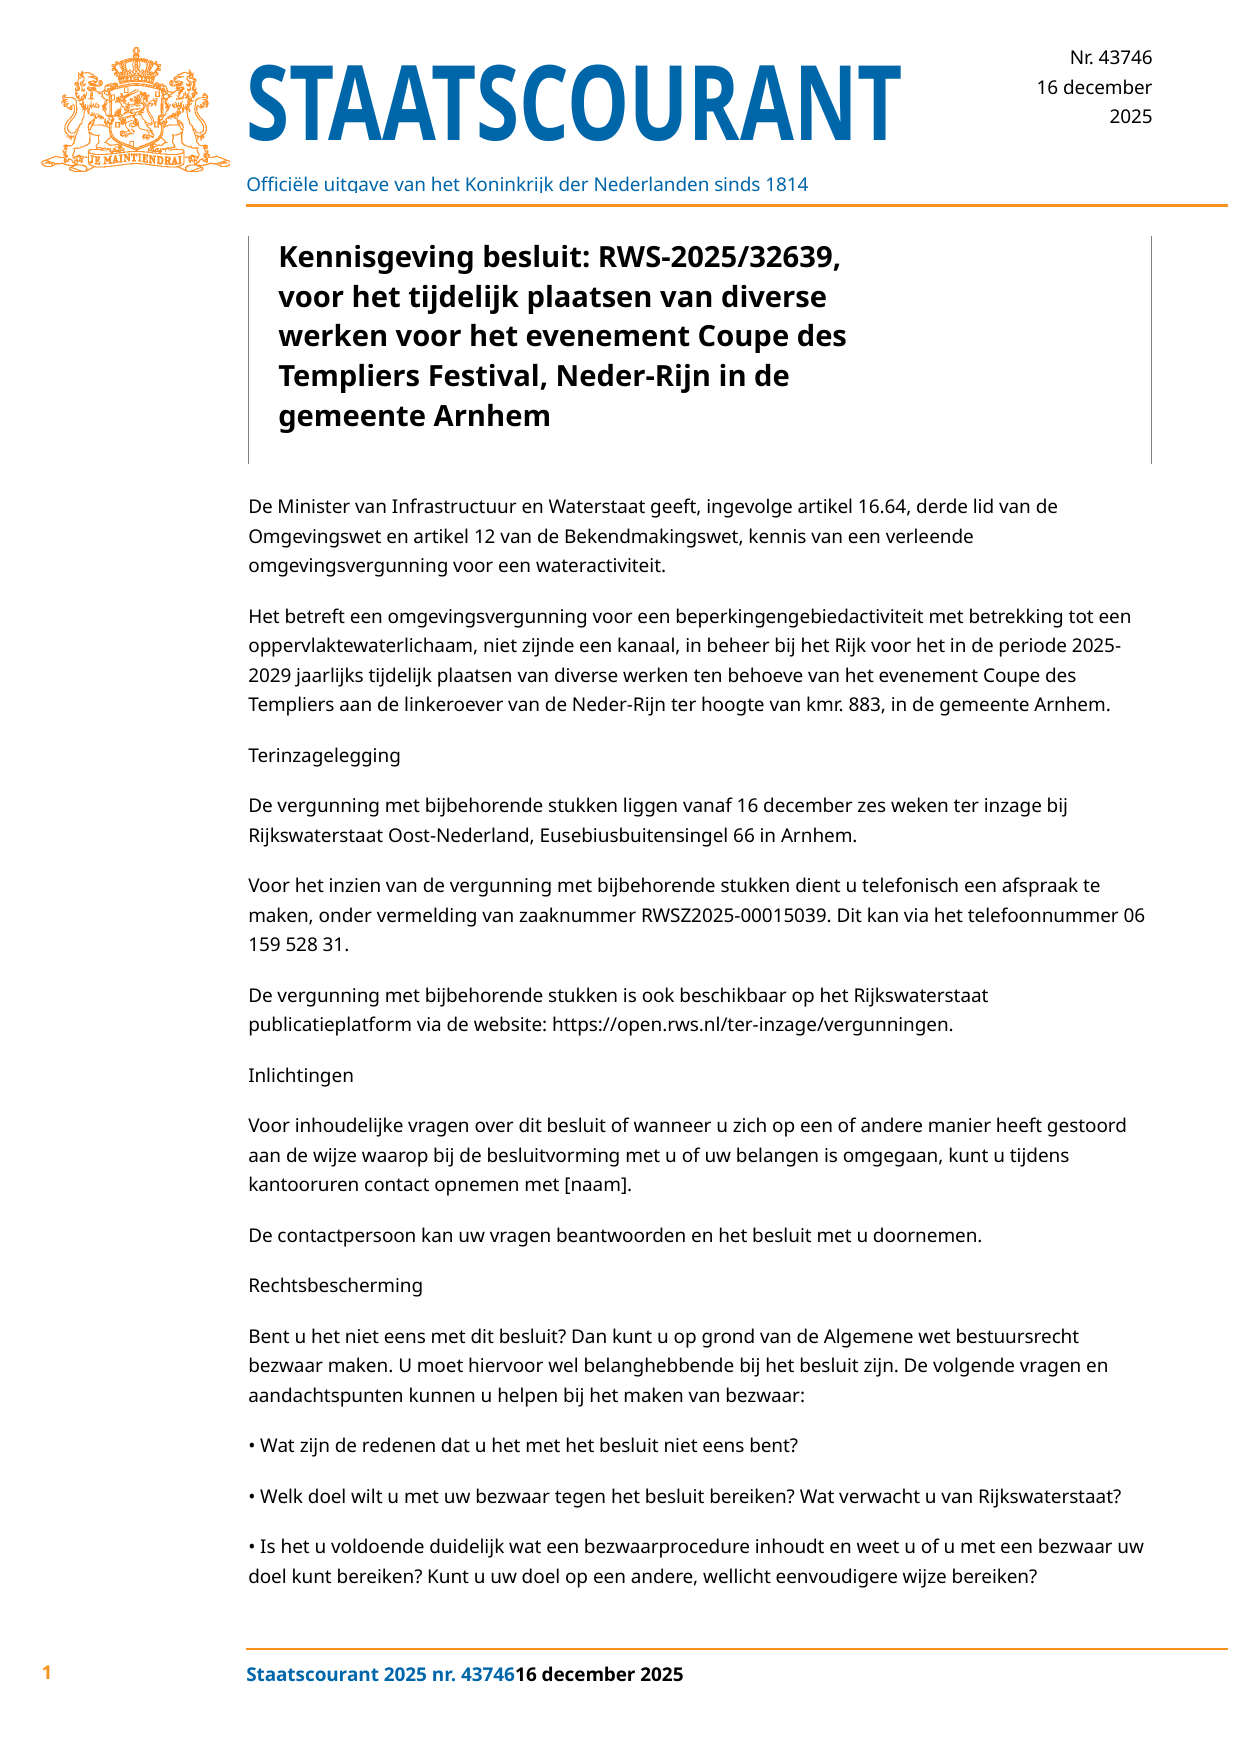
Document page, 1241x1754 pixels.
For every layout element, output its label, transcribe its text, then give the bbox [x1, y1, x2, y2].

text Voor inhoudelijke vragen over dit besluit of wanneer u zich op een of andere manier heeft gestoord aan de wijze waarop bij de besluitvorming met u of uw belangen is omgegaan, kunt u tijdens kantooruren contact opnemen met [naam]. [248, 1112, 1152, 1197]
text Voor het inzien van de vergunning met bijbehorende stukken dient u telefonisch een afspraak te maken, onder vermelding van zaaknummer RWSZ2025-00015039. Dit kan via het telefoonnummer 06 159 528 31. [248, 872, 1152, 957]
text • Welk doel wilt u met uw bezwaar tegen het besluit bereiken? Wat verwacht u van Rijkswaterstaat? [248, 1483, 1152, 1509]
picture [41, 47, 231, 172]
text De vergunning met bijbehorende stukken is ook beschikbaar op het Rijkswaterstaat publicatieplatform via de website: https://open.rws.nl/ter-inzage/vergunningen. [248, 982, 1152, 1037]
table_header [850, 414, 1151, 464]
text Bent u het niet eens met dit besluit? Dan kunt u op grond van de Algemene wet bestuursrecht bezwaar maken. U moet hiervoor wel belanghebbende bij het besluit zijn. De volgende vragen en aandachtspunten kunnen u helpen bij het maken van bezwaar: [248, 1323, 1152, 1408]
picture [912, 236, 1090, 414]
text De contactpersoon kan uw vragen beantwoorden en het besluit met u doornemen. [248, 1222, 1152, 1248]
table_header Kennisgeving besluit: RWS-2025/32639, voor het tijdelijk plaatsen van diverse werken voor het evenement Coupe des Templiers Festival, Neder-Rijn in de gemeente Arnhem [249, 236, 850, 464]
text • Wat zijn de redenen dat u het met het besluit niet eens bent? [248, 1432, 1152, 1458]
text Rechtsbescherming [248, 1272, 1152, 1298]
table_header [1090, 236, 1151, 413]
text • Is het u voldoende duidelijk wat een bezwaarprocedure inhoudt en weet u of u met een bezwaar uw doel kunt bereiken? Kunt u uw doel op een andere, wellicht eenvoudigere wijze bereiken? [248, 1533, 1152, 1589]
text Inlichtingen [248, 1062, 1152, 1088]
text Terinzagelegging [248, 742, 1152, 768]
text Het betreft een omgevingsvergunning voor een beperkingengebiedactiviteit met betrekking tot een oppervlaktewaterlichaam, niet zijnde een kanaal, in beheer bij het Rijk voor het in de periode 2025-2029 jaarlijks tijdelijk plaatsen van diverse werken ten behoeve van het evenement Coupe des Templiers aan de linkeroever van de Neder-Rijn ter hoogte van kmr. 883, in de gemeente Arnhem. [248, 603, 1152, 717]
text De vergunning met bijbehorende stukken liggen vanaf 16 december zes weken ter inzage bij Rijkswaterstaat Oost-Nederland, Eusebiusbuitensingel 66 in Arnhem. [248, 792, 1152, 848]
text De Minister van Infrastructuur en Waterstaat geeft, ingevolge artikel 16.64, derde lid van de Omgevingswet en artikel 12 van de Bekendmakingswet, kennis van een verleende omgevingsvergunning voor een wateractiviteit. [248, 493, 1152, 578]
table_header [850, 236, 912, 413]
